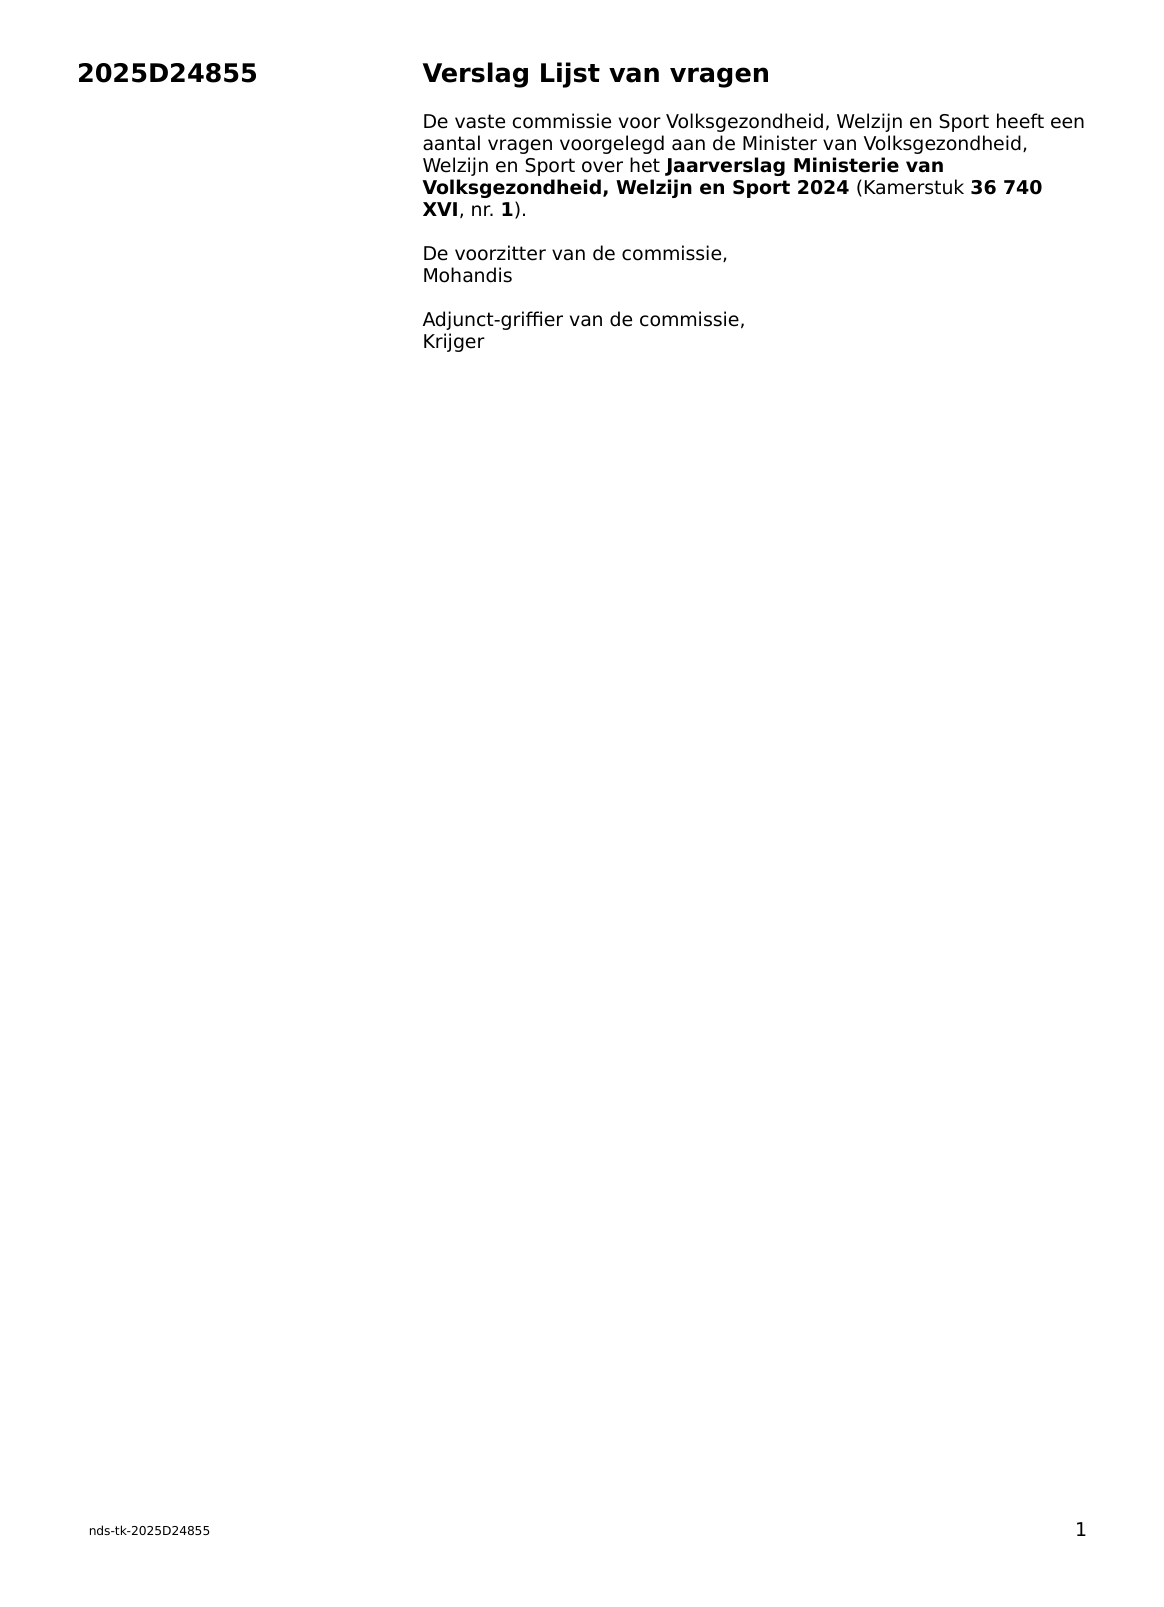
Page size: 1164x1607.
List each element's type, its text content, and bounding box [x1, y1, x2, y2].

text Adjunct-griffier van de commissie, [422, 309, 1087, 331]
text Krijger [422, 331, 1087, 353]
text Mohandis [422, 265, 1087, 287]
text De vaste commissie voor Volksgezondheid, Welzijn en Sport heeft een aantal vragen voorgelegd aan de Minister van Volksgezondheid, Welzijn en Sport over het Jaarverslag Ministerie van Volksgezondheid, Welzijn en Sport 2024 (Kamerstuk 36 740 XVI, nr. 1). [422, 111, 1087, 221]
text 2025D24855 Verslag Lijst van vragen [77, 59, 1087, 89]
text De voorzitter van de commissie, [422, 243, 1087, 265]
text nds-tk-2025D24855 [88, 1524, 323, 1538]
